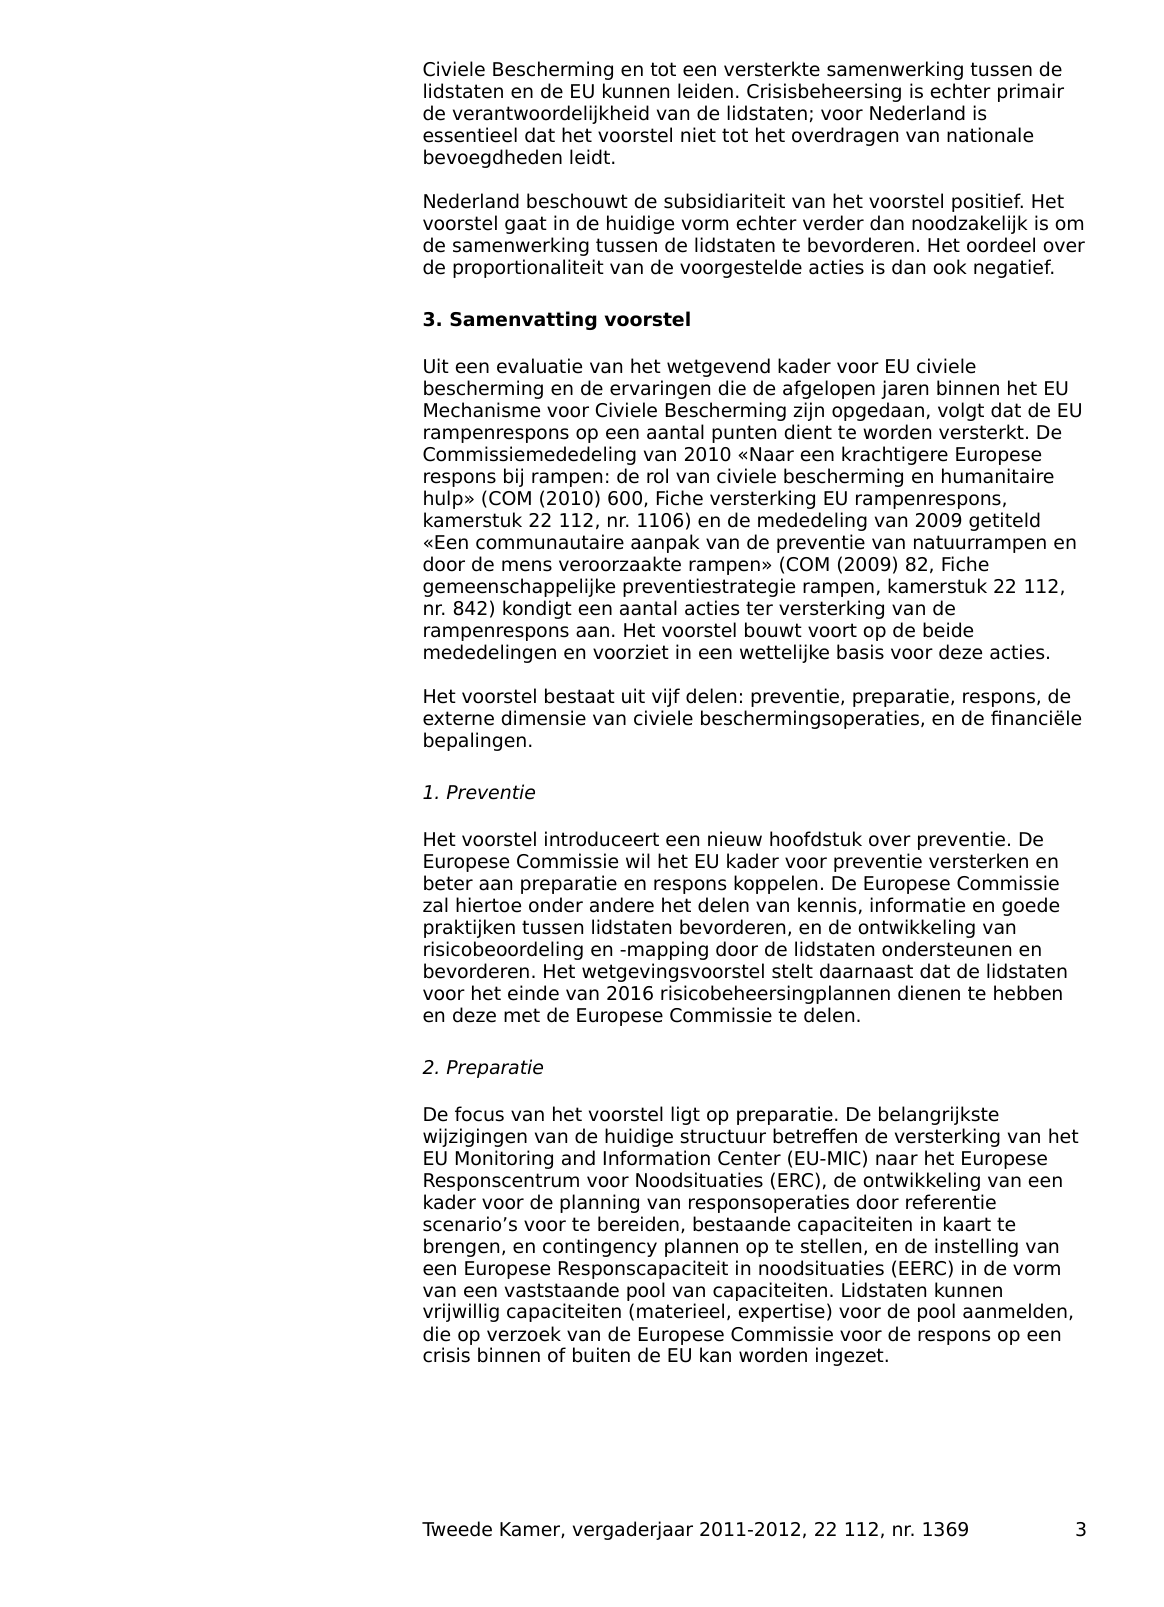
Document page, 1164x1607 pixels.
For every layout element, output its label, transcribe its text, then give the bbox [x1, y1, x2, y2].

text Nederland beschouwt de subsidiariteit van het voorstel positief. Het voorstel gaat in de huidige vorm echter verder dan noodzakelijk is om de samenwerking tussen de lidstaten te bevorderen. Het oordeel over de proportionaliteit van de voorgestelde acties is dan ook negatief. [422, 191, 1087, 279]
text De focus van het voorstel ligt op preparatie. De belangrijkste wijzigingen van de huidige structuur betreffen de versterking van het EU Monitoring and Information Center (EU-MIC) naar het Europese Responscentrum voor Noodsituaties (ERC), de ontwikkeling van een kader voor de planning van responsoperaties door referentie scenario’s voor te bereiden, bestaande capaciteiten in kaart te brengen, en contingency plannen op te stellen, en de instelling van een Europese Responscapaciteit in noodsituaties (EERC) in de vorm van een vaststaande pool van capaciteiten. Lidstaten kunnen vrijwillig capaciteiten (materieel, expertise) voor de pool aanmelden, die op verzoek van de Europese Commissie voor de respons op een crisis binnen of buiten de EU kan worden ingezet. [422, 1104, 1087, 1367]
subtitle 3. Samenvatting voorstel [422, 309, 1087, 331]
subtitle 1. Preventie [422, 782, 1087, 804]
text Het voorstel introduceert een nieuw hoofdstuk over preventie. De Europese Commissie wil het EU kader voor preventie versterken en beter aan preparatie en respons koppelen. De Europese Commissie zal hiertoe onder andere het delen van kennis, informatie en goede praktijken tussen lidstaten bevorderen, en de ontwikkeling van risicobeoordeling en -mapping door de lidstaten ondersteunen en bevorderen. Het wetgevingsvoorstel stelt daarnaast dat de lidstaten voor het einde van 2016 risicobeheersingplannen dienen te hebben en deze met de Europese Commissie te delen. [422, 829, 1087, 1027]
subtitle 2. Preparatie [422, 1057, 1087, 1079]
text Uit een evaluatie van het wetgevend kader voor EU civiele bescherming en de ervaringen die de afgelopen jaren binnen het EU Mechanisme voor Civiele Bescherming zijn opgedaan, volgt dat de EU rampenrespons op een aantal punten dient te worden versterkt. De Commissiemededeling van 2010 «Naar een krachtigere Europese respons bij rampen: de rol van civiele bescherming en humanitaire hulp» (COM (2010) 600, Fiche versterking EU rampenrespons, kamerstuk 22 112, nr. 1106) en de mededeling van 2009 getiteld «Een communautaire aanpak van de preventie van natuurrampen en door de mens veroorzaakte rampen» (COM (2009) 82, Fiche gemeenschappelijke preventiestrategie rampen, kamerstuk 22 112, nr. 842) kondigt een aantal acties ter versterking van de rampenrespons aan. Het voorstel bouwt voort op de beide mededelingen en voorziet in een wettelijke basis voor deze acties. [422, 356, 1087, 664]
text Civiele Bescherming en tot een versterkte samenwerking tussen de lidstaten en de EU kunnen leiden. Crisisbeheersing is echter primair de verantwoordelijkheid van de lidstaten; voor Nederland is essentieel dat het voorstel niet tot het overdragen van nationale bevoegdheden leidt. [422, 59, 1087, 169]
text Het voorstel bestaat uit vijf delen: preventie, preparatie, respons, de externe dimensie van civiele beschermingsoperaties, en de financiële bepalingen. [422, 686, 1087, 752]
